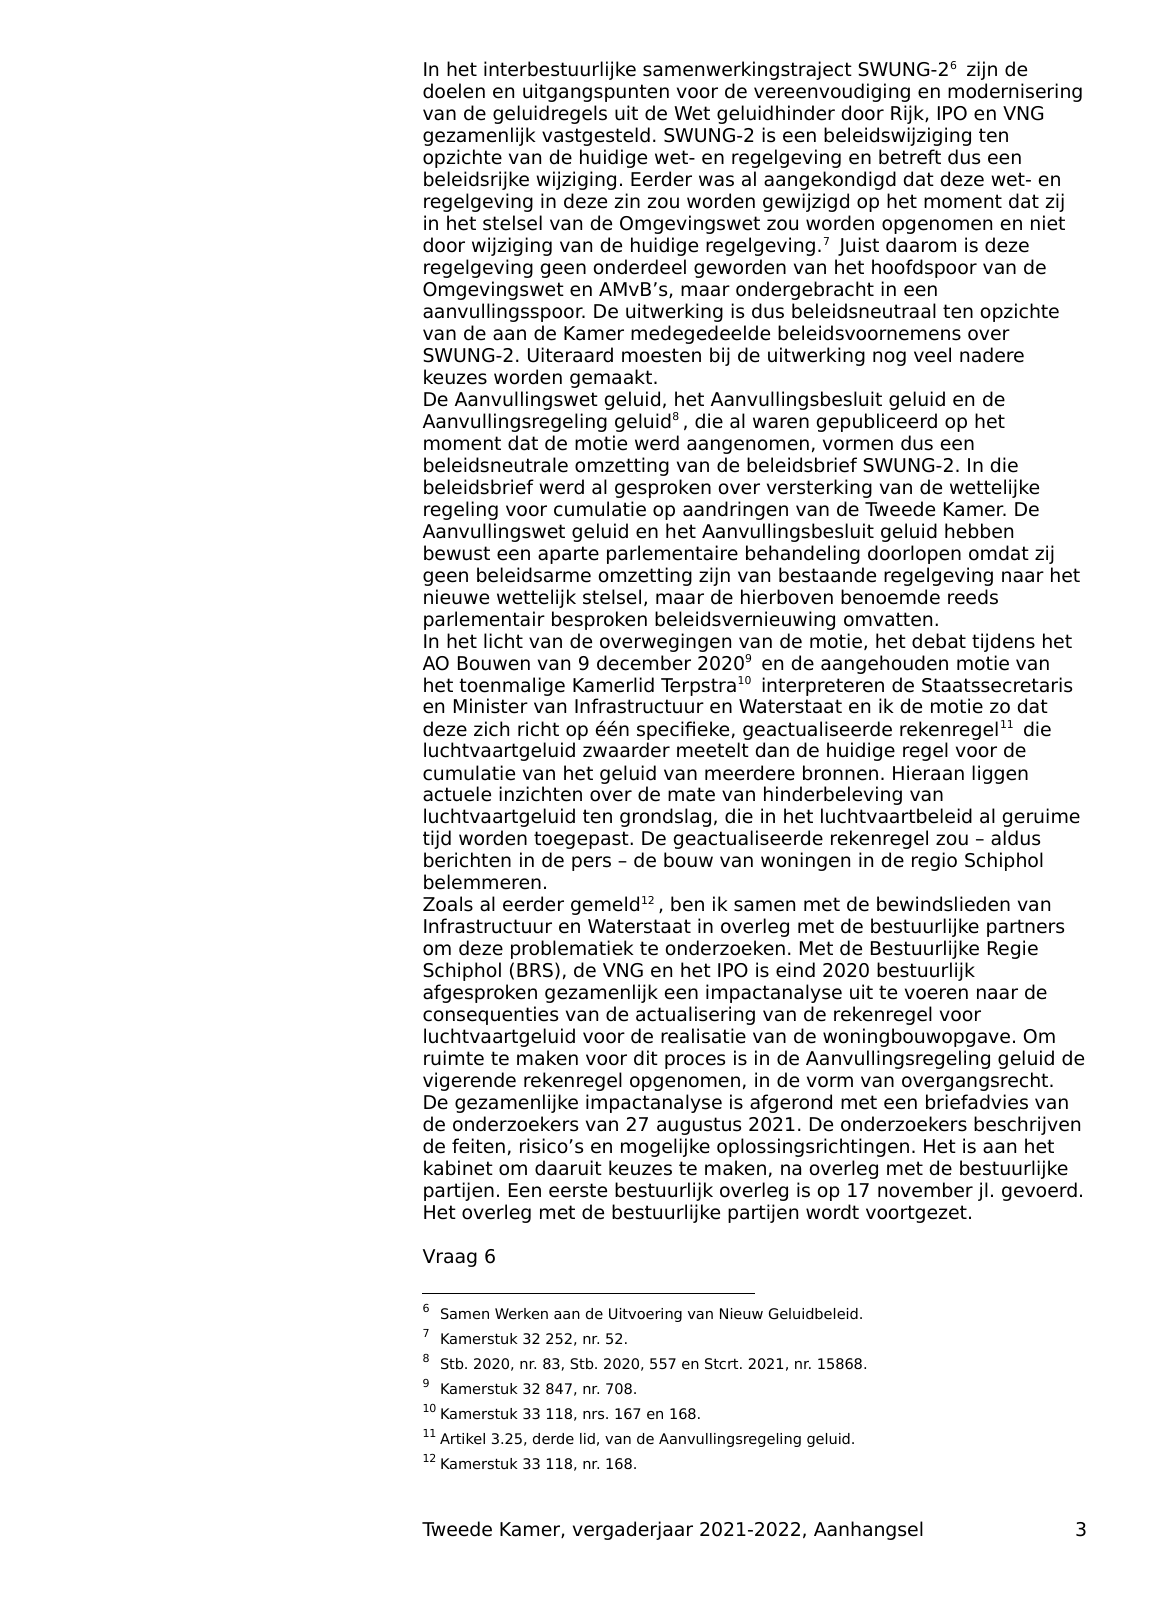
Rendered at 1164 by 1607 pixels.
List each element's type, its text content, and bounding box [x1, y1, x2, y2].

text De gezamenlijke impactanalyse is afgerond met een briefadvies van de onderzoekers van 27 augustus 2021. De onderzoekers beschrijven de feiten, risico’s en mogelijke oplossingsrichtingen. Het is aan het kabinet om daaruit keuzes te maken, na overleg met de bestuurlijke partijen. Een eerste bestuurlijk overleg is op 17 november jl. gevoerd. Het overleg met de bestuurlijke partijen wordt voortgezet. [422, 1092, 1087, 1224]
text Kamerstuk 33 118, nr. 168. [422, 1452, 1087, 1474]
text Kamerstuk 32 847, nr. 708. [422, 1377, 1087, 1399]
text Kamerstuk 33 118, nrs. 167 en 168. [422, 1402, 1087, 1424]
text Vraag 6 [422, 1246, 1087, 1268]
text De Aanvullingswet geluid, het Aanvullingsbesluit geluid en de Aanvullingsregeling geluid, die al waren gepubliceerd op het moment dat de motie werd aangenomen, vormen dus een beleidsneutrale omzetting van de beleidsbrief SWUNG-2. In die beleidsbrief werd al gesproken over versterking van de wettelijke regeling voor cumulatie op aandringen van de Tweede Kamer. De Aanvullingswet geluid en het Aanvullingsbesluit geluid hebben bewust een aparte parlementaire behandeling doorlopen omdat zij geen beleidsarme omzetting zijn van bestaande regelgeving naar het nieuwe wettelijk stelsel, maar de hierboven benoemde reeds parlementair besproken beleidsvernieuwing omvatten. [422, 389, 1087, 631]
text Zoals al eerder gemeld, ben ik samen met de bewindslieden van Infrastructuur en Waterstaat in overleg met de bestuurlijke partners om deze problematiek te onderzoeken. Met de Bestuurlijke Regie Schiphol (BRS), de VNG en het IPO is eind 2020 bestuurlijk afgesproken gezamenlijk een impactanalyse uit te voeren naar de consequenties van de actualisering van de rekenregel voor luchtvaartgeluid voor de realisatie van de woningbouwopgave. Om ruimte te maken voor dit proces is in de Aanvullingsregeling geluid de vigerende rekenregel opgenomen, in de vorm van overgangsrecht. [422, 894, 1087, 1092]
text Artikel 3.25, derde lid, van de Aanvullingsregeling geluid. [422, 1427, 1087, 1449]
text In het licht van de overwegingen van de motie, het debat tijdens het AO Bouwen van 9 december 2020 en de aangehouden motie van het toenmalige Kamerlid Terpstra interpreteren de Staatssecretaris en Minister van Infrastructuur en Waterstaat en ik de motie zo dat deze zich richt op één specifieke, geactualiseerde rekenregel die luchtvaartgeluid zwaarder meetelt dan de huidige regel voor de cumulatie van het geluid van meerdere bronnen. Hieraan liggen actuele inzichten over de mate van hinderbeleving van luchtvaartgeluid ten grondslag, die in het luchtvaartbeleid al geruime tijd worden toegepast. De geactualiseerde rekenregel zou – aldus berichten in de pers – de bouw van woningen in de regio Schiphol belemmeren. [422, 631, 1087, 894]
text Kamerstuk 32 252, nr. 52. [422, 1327, 1087, 1349]
text In het interbestuurlijke samenwerkingstraject SWUNG-2 zijn de doelen en uitgangspunten voor de vereenvoudiging en modernisering van de geluidregels uit de Wet geluidhinder door Rijk, IPO en VNG gezamenlijk vastgesteld. SWUNG-2 is een beleidswijziging ten opzichte van de huidige wet- en regelgeving en betreft dus een beleidsrijke wijziging. Eerder was al aangekondigd dat deze wet- en regelgeving in deze zin zou worden gewijzigd op het moment dat zij in het stelsel van de Omgevingswet zou worden opgenomen en niet door wijziging van de huidige regelgeving. Juist daarom is deze regelgeving geen onderdeel geworden van het hoofdspoor van de Omgevingswet en AMvB’s, maar ondergebracht in een aanvullingsspoor. De uitwerking is dus beleidsneutraal ten opzichte van de aan de Kamer medegedeelde beleidsvoornemens over SWUNG-2. Uiteraard moesten bij de uitwerking nog veel nadere keuzes worden gemaakt. [422, 59, 1087, 389]
text Stb. 2020, nr. 83, Stb. 2020, 557 en Stcrt. 2021, nr. 15868. [422, 1352, 1087, 1374]
text Samen Werken aan de Uitvoering van Nieuw Geluidbeleid. [422, 1302, 1087, 1324]
